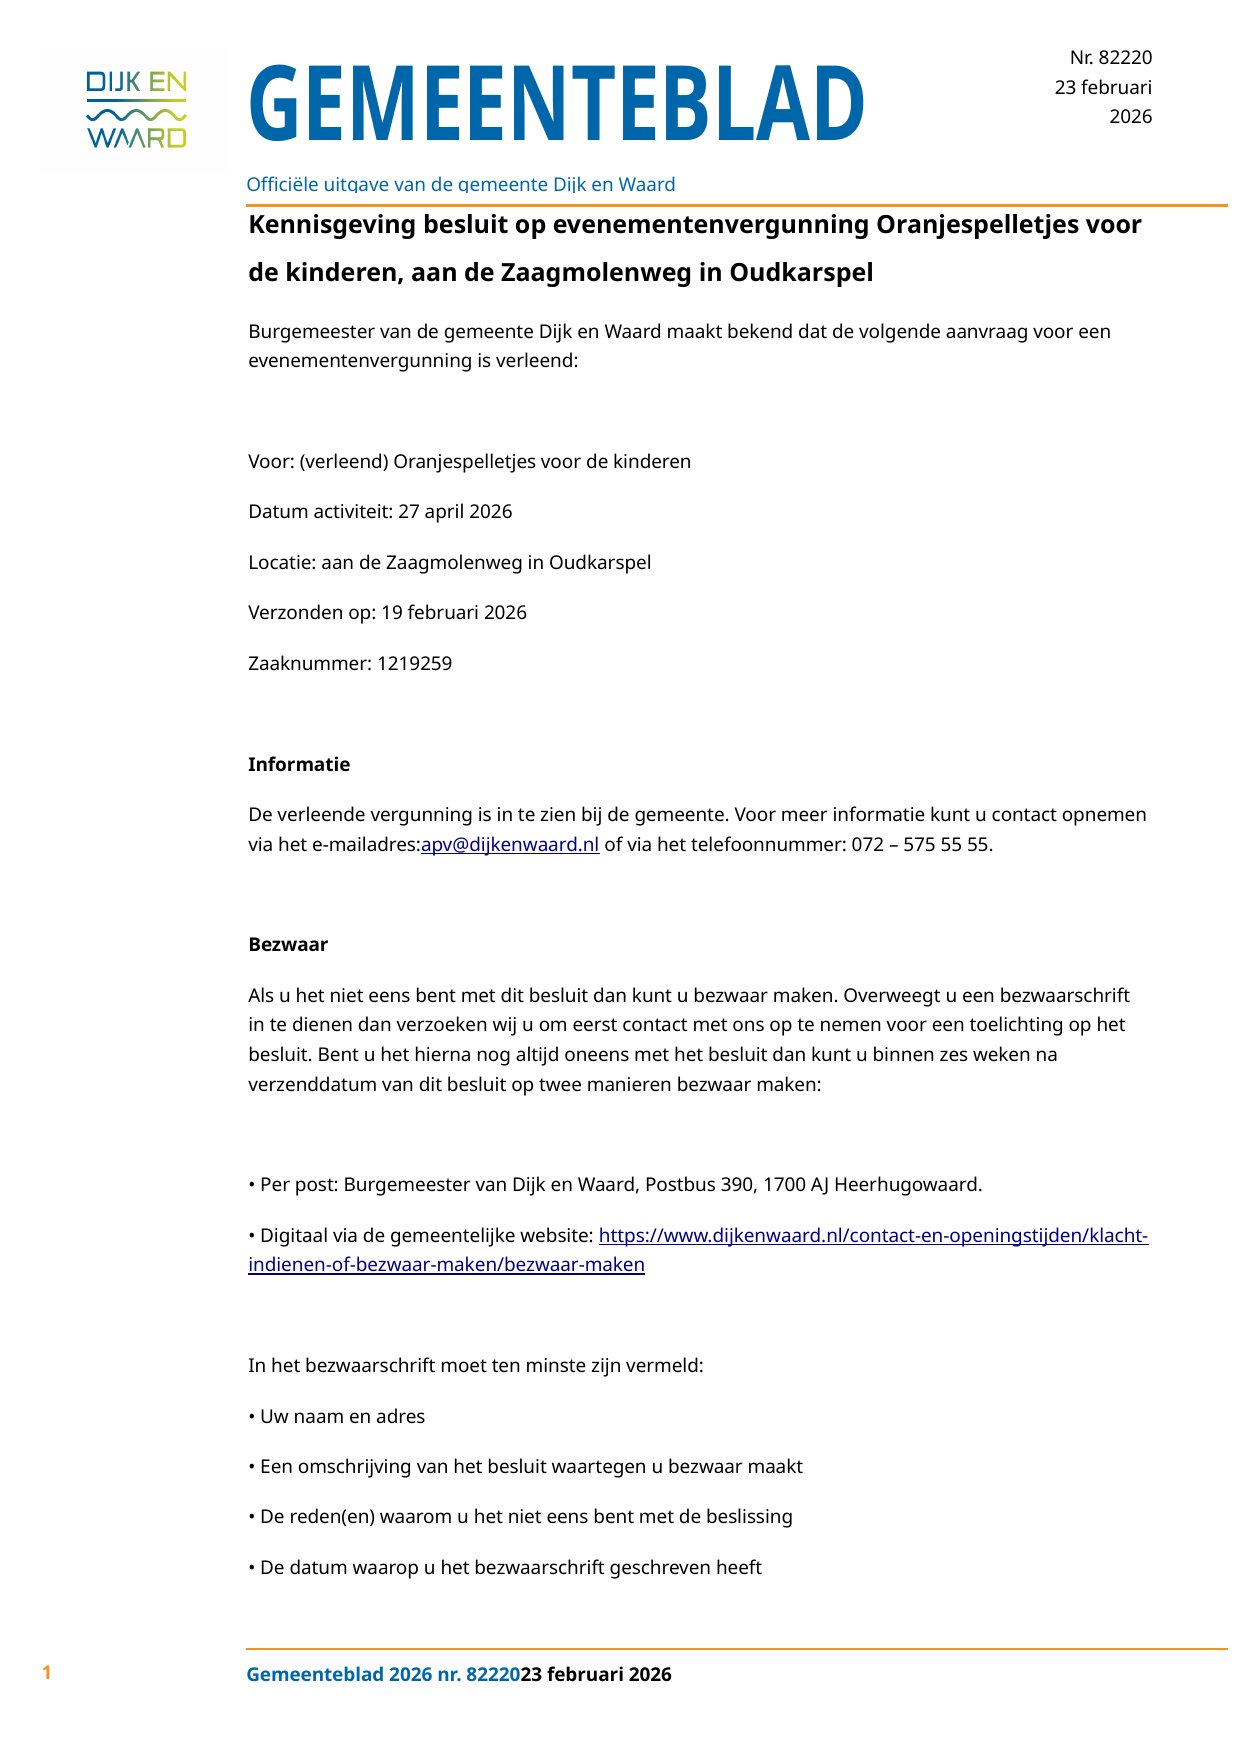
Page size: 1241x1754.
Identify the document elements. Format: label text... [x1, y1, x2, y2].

text • Een omschrijving van het besluit waartegen u bezwaar maakt [248, 1453, 1152, 1479]
text • De reden(en) waarom u het niet eens bent met de beslissing [248, 1504, 1152, 1529]
text Burgemeester van de gemeente Dijk en Waard maakt bekend dat de volgende aanvraag voor een evenementenvergunning is verleend: [248, 318, 1152, 373]
text Zaaknummer: 1219259 [248, 650, 1152, 676]
text Datum activiteit: 27 april 2026 [248, 499, 1152, 524]
text Informatie [248, 751, 1152, 777]
text In het bezwaarschrift moet ten minste zijn vermeld: [248, 1352, 1152, 1378]
text Als u het niet eens bent met dit besluit dan kunt u bezwaar maken. Overweegt u een bezwaarschrift in te dienen dan verzoeken wij u om eerst contact met ons op te nemen voor een toelichting op het besluit. Bent u het hierna nog altijd oneens met het besluit dan kunt u binnen zes weken na verzenddatum van dit besluit op twee manieren bezwaar maken: [248, 982, 1152, 1097]
text • De datum waarop u het bezwaarschrift geschreven heeft [248, 1554, 1152, 1580]
text • Digitaal via de gemeentelijke website: https://www.dijkenwaard.nl/contact-en-openingstijden/klacht-indienen-of-bezwaar-maken/bezwaar-maken [248, 1222, 1152, 1277]
text Locatie: aan de Zaagmolenweg in Oudkarspel [248, 549, 1152, 575]
text Kennisgeving besluit op evenementenvergunning Oranjespelletjes voor de kinderen, aan de Zaagmolenweg in Oudkarspel [248, 207, 1152, 288]
text De verleende vergunning is in te zien bij de gemeente. Voor meer informatie kunt u contact opnemen via het e-mailadres:apv@dijkenwaard.nl of via het telefoonnummer: 072 – 575 55 55. [248, 801, 1152, 857]
text Bezwaar [248, 932, 1152, 957]
picture [41, 47, 231, 172]
text • Uw naam en adres [248, 1403, 1152, 1429]
text Verzonden op: 19 februari 2026 [248, 599, 1152, 625]
text • Per post: Burgemeester van Dijk en Waard, Postbus 390, 1700 AJ Heerhugowaard. [248, 1172, 1152, 1197]
text Voor: (verleend) Oranjespelletjes voor de kinderen [248, 448, 1152, 474]
